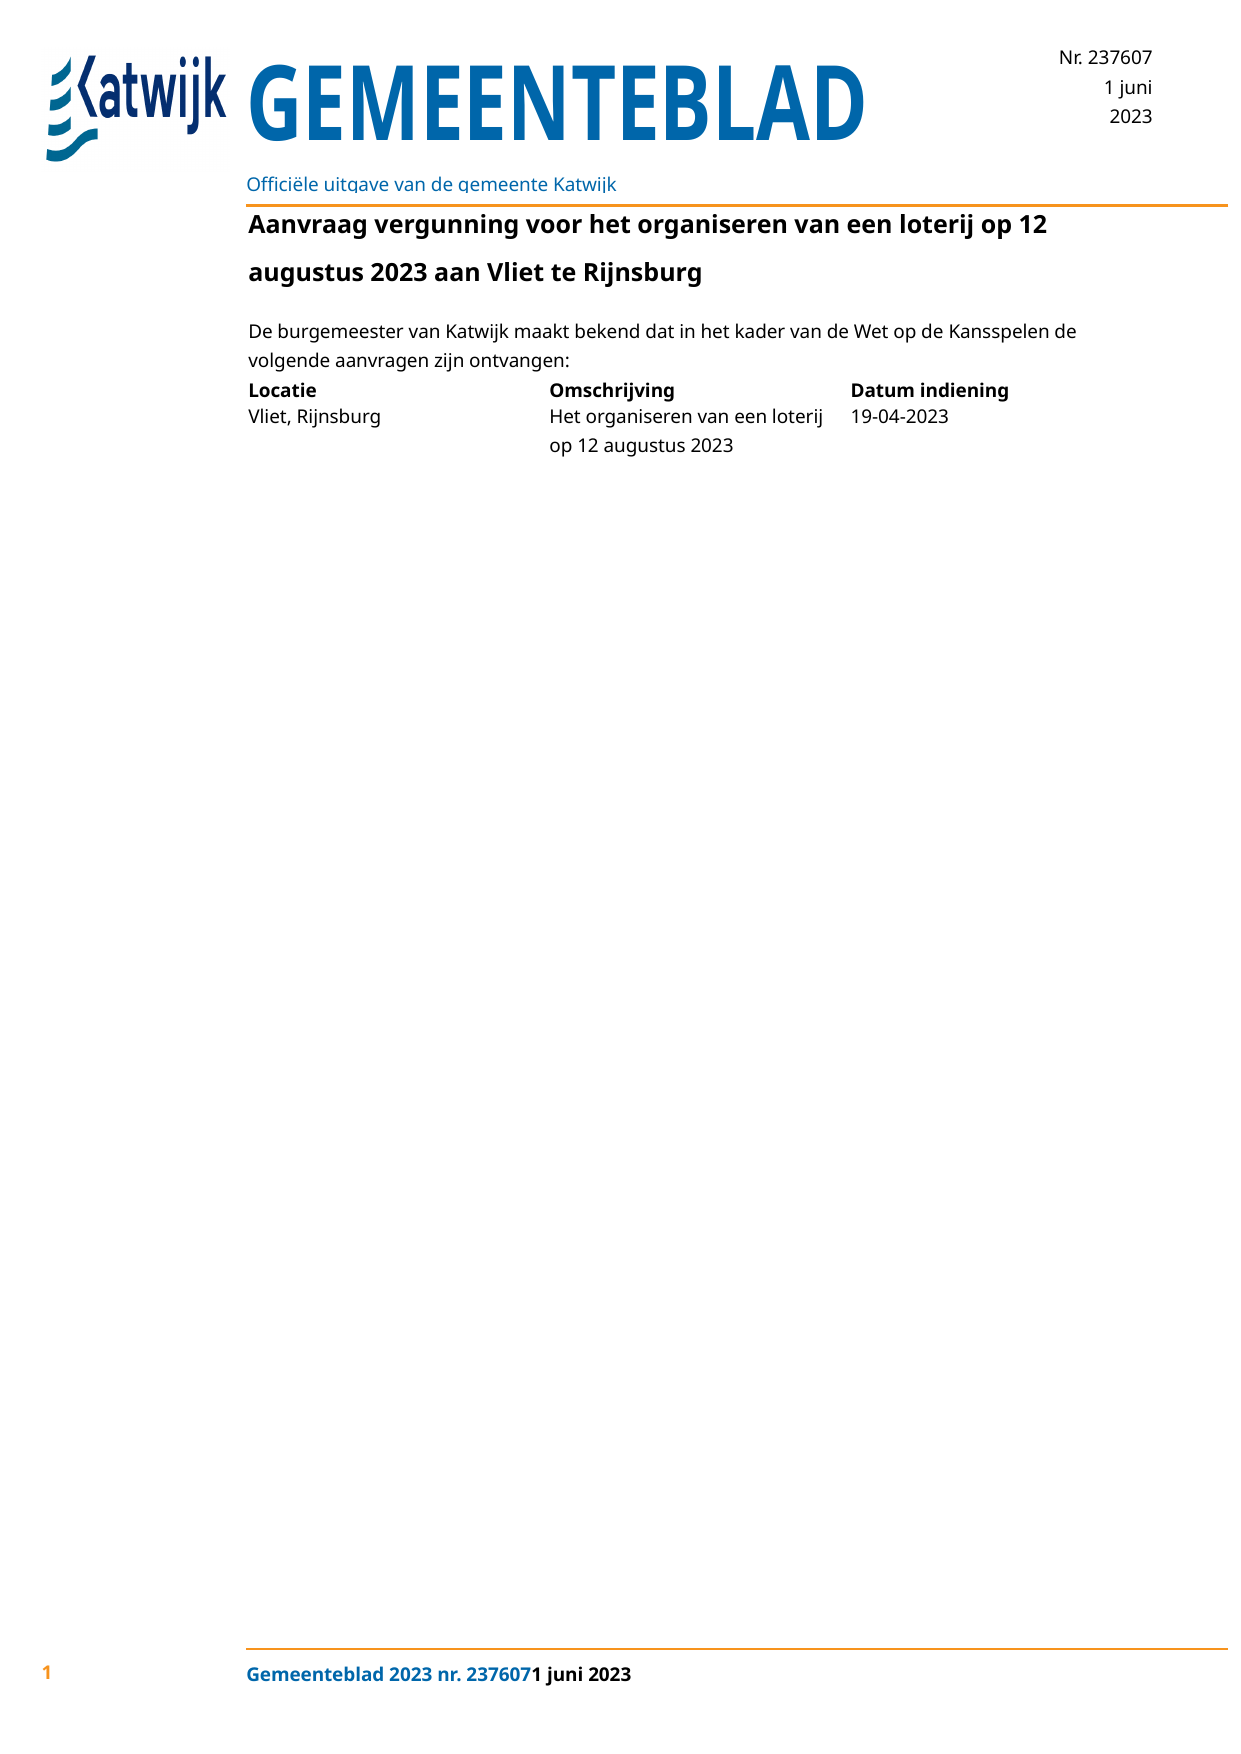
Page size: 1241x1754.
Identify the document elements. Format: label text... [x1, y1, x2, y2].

table_header Locatie [248, 377, 549, 403]
text De burgemeester van Katwijk maakt bekend dat in het kader van de Wet op de Kansspelen de volgende aanvragen zijn ontvangen: [248, 318, 1152, 373]
picture [41, 47, 231, 172]
table_cell Het organiseren van een loterij op 12 augustus 2023 [549, 403, 850, 458]
text Aanvraag vergunning voor het organiseren van een loterij op 12 augustus 2023 aan Vliet te Rijnsburg [248, 207, 1152, 288]
table_cell 19-04-2023 [850, 403, 1152, 458]
table_cell Vliet, Rijnsburg [248, 403, 549, 458]
table_header Omschrijving [549, 377, 850, 403]
table_header Datum indiening [850, 377, 1152, 403]
